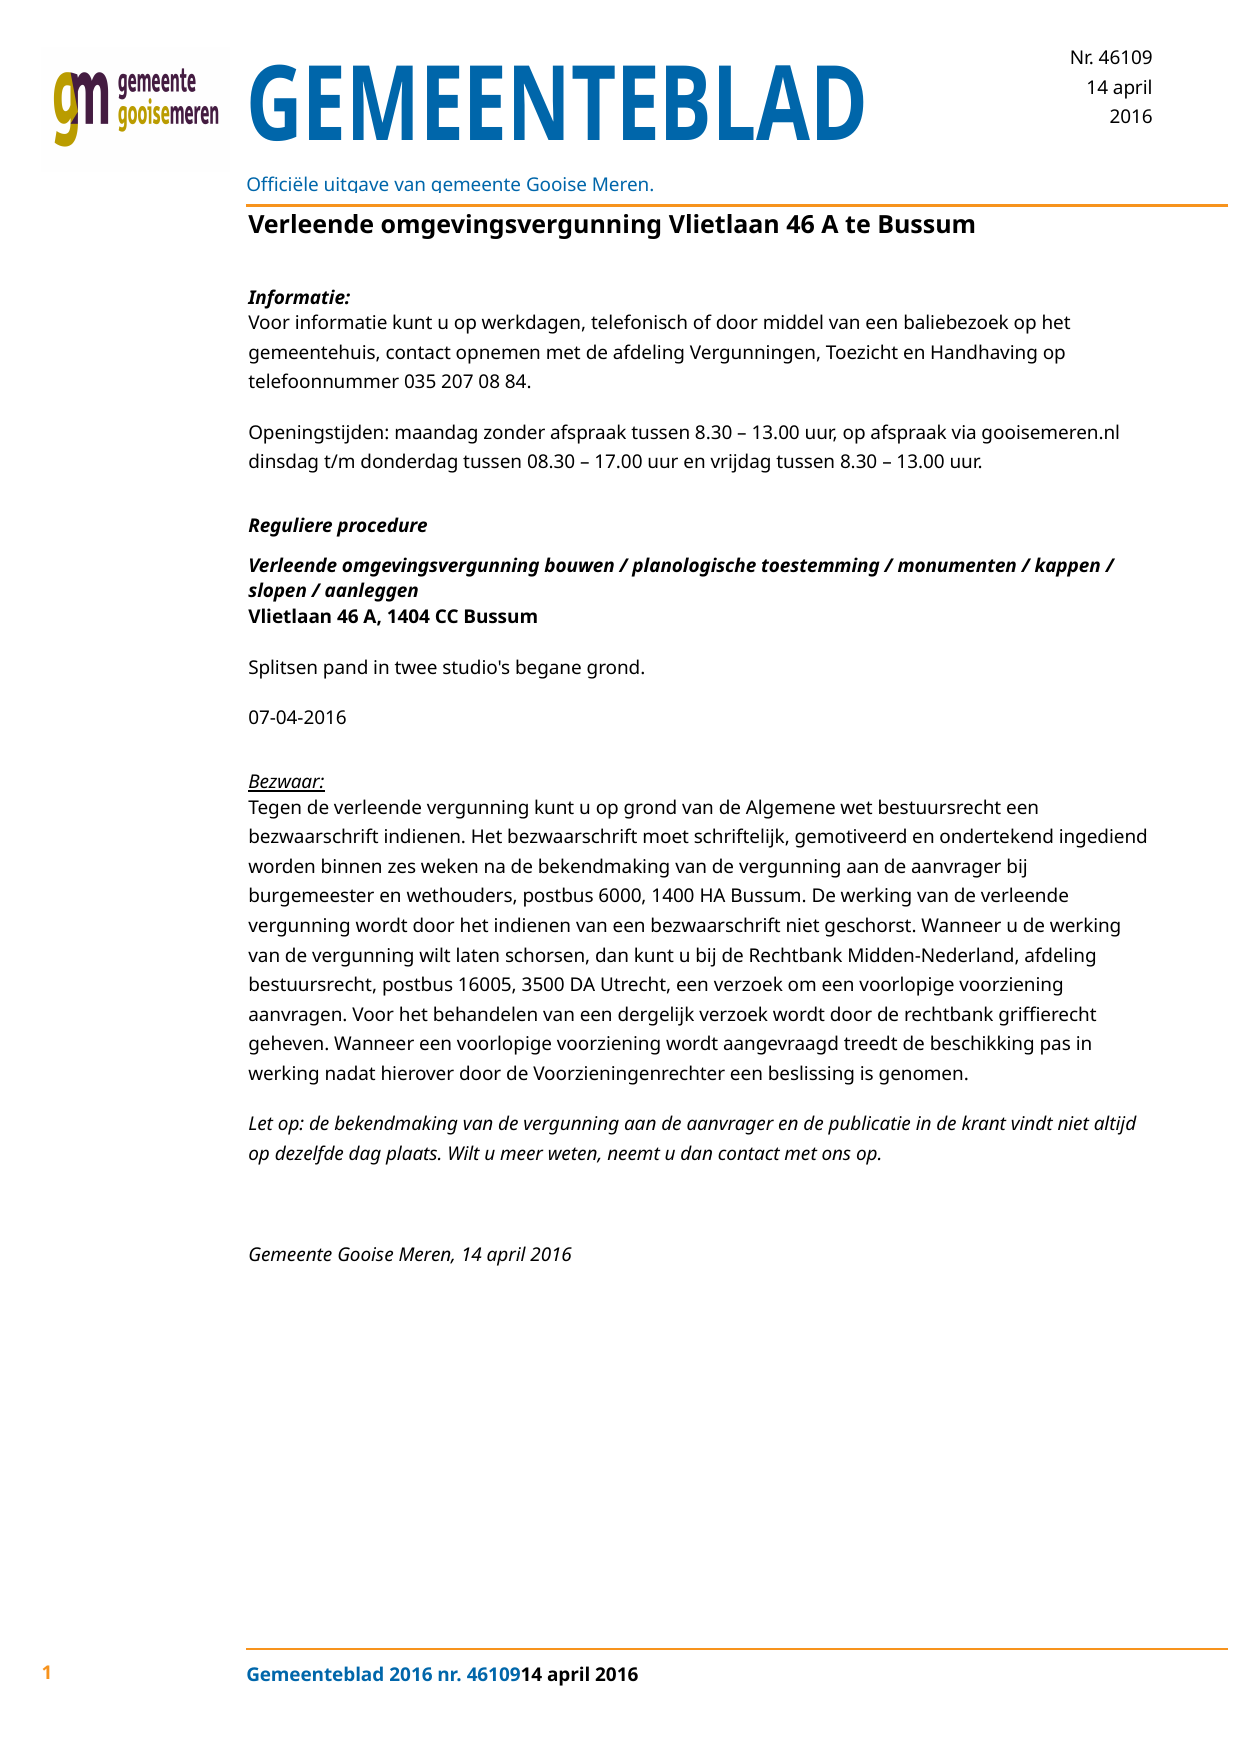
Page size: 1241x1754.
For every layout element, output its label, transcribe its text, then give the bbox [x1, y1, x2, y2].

text Verleende omgevingsvergunning Vlietlaan 46 A te Bussum [248, 207, 1152, 241]
text Tegen de verleende vergunning kunt u op grond van de Algemene wet bestuursrecht een bezwaarschrift indienen. Het bezwaarschrift moet schriftelijk, gemotiveerd en ondertekend ingediend worden binnen zes weken na de bekendmaking van de vergunning aan de aanvrager bij burgemeester en wethouders, postbus 6000, 1400 HA Bussum. De werking van de verleende vergunning wordt door het indienen van een bezwaarschrift niet geschorst. Wanneer u de werking van de vergunning wilt laten schorsen, dan kunt u bij de Rechtbank Midden-Nederland, afdeling bestuursrecht, postbus 16005, 3500 DA Utrecht, een verzoek om een voorlopige voorziening aanvragen. Voor het behandelen van een dergelijk verzoek wordt door de rechtbank griffierecht geheven. Wanneer een voorlopige voorziening wordt aangevraagd treedt de beschikking pas in werking nadat hierover door de Voorzieningenrechter een beslissing is genomen. [248, 794, 1152, 1086]
text Openingstijden: maandag zonder afspraak tussen 8.30 – 13.00 uur, op afspraak via gooisemeren.nl dinsdag t/m donderdag tussen 08.30 – 17.00 uur en vrijdag tussen 8.30 – 13.00 uur. [248, 419, 1152, 474]
text Informatie: [248, 284, 1152, 309]
text Vlietlaan 46 A, 1404 CC Bussum [248, 603, 1152, 629]
text Voor informatie kunt u op werkdagen, telefonisch of door middel van een baliebezoek op het gemeentehuis, contact opnemen met de afdeling Vergunningen, Toezicht en Handhaving op telefoonnummer 035 207 08 84. [248, 309, 1152, 394]
text Verleende omgevingsvergunning bouwen / planologische toestemming / monumenten / kappen / slopen / aanleggen [248, 552, 1152, 603]
text Let op: de bekendmaking van de vergunning aan de aanvrager en de publicatie in de krant vindt niet altijd op dezelfde dag plaats. Wilt u meer weten, neemt u dan contact met ons op. [248, 1111, 1152, 1166]
text Splitsen pand in twee studio's begane grond. [248, 654, 1152, 679]
text Bezwaar: [248, 768, 1152, 794]
text Reguliere procedure [248, 513, 1152, 538]
text Gemeente Gooise Meren, 14 april 2016 [248, 1241, 1152, 1267]
text 07-04-2016 [248, 704, 1152, 730]
picture [41, 47, 231, 172]
